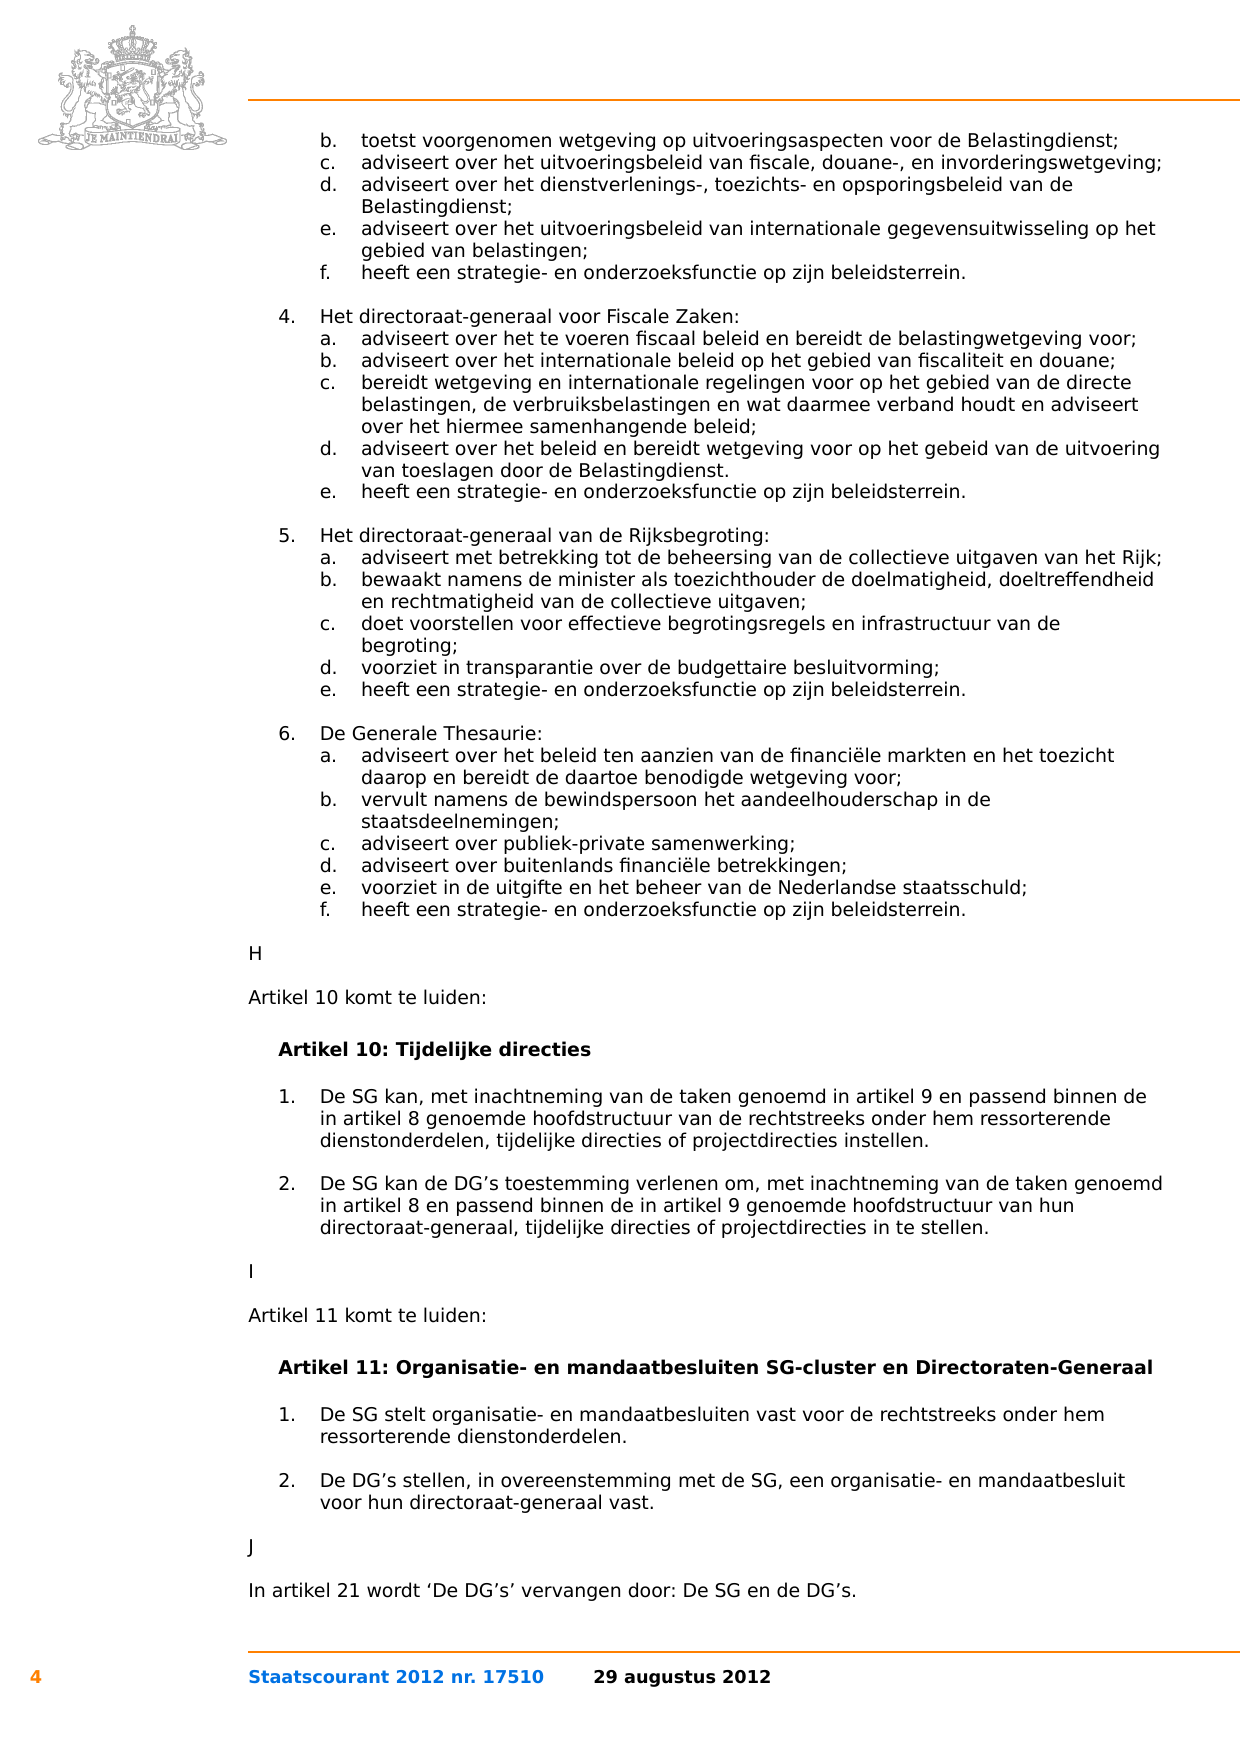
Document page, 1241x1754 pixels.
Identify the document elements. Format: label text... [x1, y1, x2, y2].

text f. heeft een strategie- en onderzoeksfunctie op zijn beleidsterrein. [319, 262, 1163, 284]
text d. voorziet in transparantie over de budgettaire besluitvorming; [319, 657, 1163, 679]
text 1. De SG stelt organisatie- en mandaatbesluiten vast voor de rechtstreeks onder hem ressorterende dienstonderdelen. [278, 1404, 1163, 1448]
text In artikel 21 wordt ‘De DG’s’ vervangen door: De SG en de DG’s. [248, 1579, 1163, 1601]
text Artikel 10 komt te luiden: [248, 987, 1163, 1008]
text e. heeft een strategie- en onderzoeksfunctie op zijn beleidsterrein. [319, 481, 1163, 503]
text a. adviseert over het beleid ten aanzien van de financiële markten en het toezicht daarop en bereidt de daartoe benodigde wetgeving voor; [319, 745, 1163, 789]
text e. adviseert over het uitvoeringsbeleid van internationale gegevensuitwisseling op het gebied van belastingen; [319, 218, 1163, 262]
text H [248, 943, 1163, 965]
subtitle Artikel 11: Organisatie- en mandaatbesluiten SG-cluster en Directoraten-Generaal [278, 1357, 1163, 1379]
text b. toetst voorgenomen wetgeving op uitvoeringsaspecten voor de Belastingdienst; [319, 130, 1163, 152]
text c. adviseert over het uitvoeringsbeleid van fiscale, douane-, en invorderingswetgeving; [319, 152, 1163, 174]
text 5. Het directoraat-generaal van de Rijksbegroting: [278, 525, 1163, 547]
text a. adviseert over het te voeren fiscaal beleid en bereidt de belastingwetgeving voor; [319, 328, 1163, 349]
picture [38, 25, 227, 150]
text 1. De SG kan, met inachtneming van de taken genoemd in artikel 9 en passend binnen de in artikel 8 genoemde hoofdstructuur van de rechtstreeks onder hem ressorterende dienstonderdelen, tijdelijke directies of projectdirecties instellen. [278, 1086, 1163, 1151]
text a. adviseert met betrekking tot de beheersing van de collectieve uitgaven van het Rijk; [319, 547, 1163, 569]
text e. heeft een strategie- en onderzoeksfunctie op zijn beleidsterrein. [319, 679, 1163, 701]
text I [248, 1261, 1163, 1283]
text Artikel 11 komt te luiden: [248, 1305, 1163, 1327]
text c. doet voorstellen voor effectieve begrotingsregels en infrastructuur van de begroting; [319, 613, 1163, 657]
text d. adviseert over het dienstverlenings-, toezichts- en opsporingsbeleid van de Belastingdienst; [319, 174, 1163, 218]
text J [248, 1536, 1163, 1558]
text 6. De Generale Thesaurie: [278, 723, 1163, 745]
text 2. De SG kan de DG’s toestemming verlenen om, met inachtneming van de taken genoemd in artikel 8 en passend binnen de in artikel 9 genoemde hoofdstructuur van hun directoraat-generaal, tijdelijke directies of projectdirecties in te stellen. [278, 1173, 1163, 1239]
subtitle Artikel 10: Tijdelijke directies [278, 1038, 1163, 1061]
text b. vervult namens de bewindspersoon het aandeelhouderschap in de staatsdeelnemingen; [319, 789, 1163, 833]
text 2. De DG’s stellen, in overeenstemming met de SG, een organisatie- en mandaatbesluit voor hun directoraat-generaal vast. [278, 1470, 1163, 1514]
text d. adviseert over buitenlands financiële betrekkingen; [319, 855, 1163, 877]
text b. bewaakt namens de minister als toezichthouder de doelmatigheid, doeltreffendheid en rechtmatigheid van de collectieve uitgaven; [319, 569, 1163, 613]
text b. adviseert over het internationale beleid op het gebied van fiscaliteit en douane; [319, 349, 1163, 372]
text d. adviseert over het beleid en bereidt wetgeving voor op het gebeid van de uitvoering van toeslagen door de Belastingdienst. [319, 437, 1163, 481]
text e. voorziet in de uitgifte en het beheer van de Nederlandse staatsschuld; [319, 877, 1163, 899]
text c. bereidt wetgeving en internationale regelingen voor op het gebied van de directe belastingen, de verbruiksbelastingen en wat daarmee verband houdt en adviseert over het hiermee samenhangende beleid; [319, 372, 1163, 437]
text f. heeft een strategie- en onderzoeksfunctie op zijn beleidsterrein. [319, 899, 1163, 921]
text 4. Het directoraat-generaal voor Fiscale Zaken: [278, 306, 1163, 328]
text c. adviseert over publiek-private samenwerking; [319, 833, 1163, 855]
